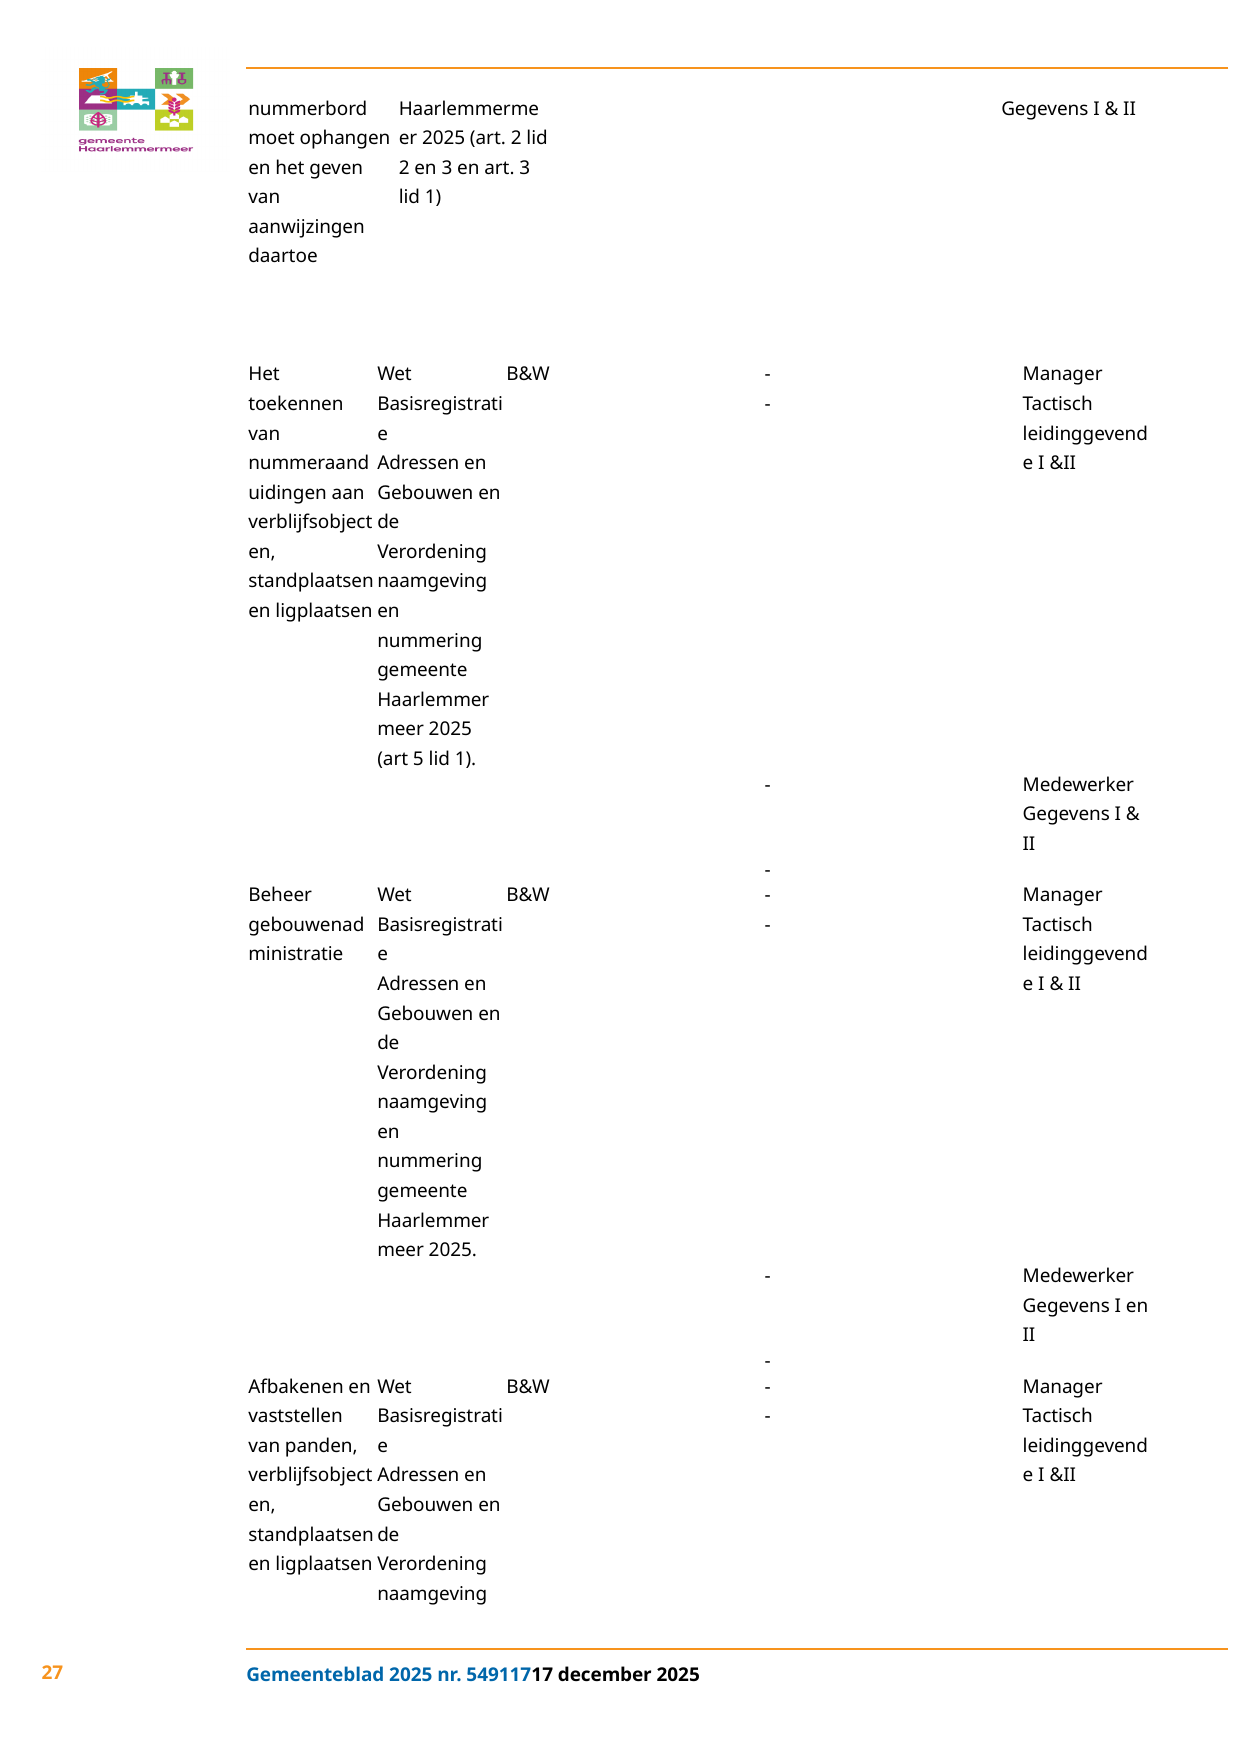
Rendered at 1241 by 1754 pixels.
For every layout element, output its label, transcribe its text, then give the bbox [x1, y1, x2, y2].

table_cell - - [764, 881, 1022, 1262]
table_cell Afbakenen en vaststellen van panden, verblijfsobjecten, standplaatsen en ligplaatsen [248, 1373, 377, 1606]
table_cell Medewerker Gegevens I & II [1023, 771, 1152, 856]
table_cell [635, 856, 764, 881]
table_cell B&W [506, 881, 635, 1262]
table_header Wet Basisregistratie Adressen en Gebouwen en de Verordening naamgeving en nummering gemeente Haarlemmermeer 2025 (art 5 lid 1). [377, 361, 506, 771]
table_cell [700, 95, 850, 268]
table_cell - [764, 856, 1022, 881]
table_cell [506, 1262, 635, 1347]
table_cell [377, 1262, 506, 1347]
table_header [635, 361, 764, 771]
table_cell [850, 95, 1001, 268]
table_cell Manager Tactisch leidinggevende I & II [1023, 881, 1152, 1262]
table_header Het toekennen van nummeraanduidingen aan verblijfsobjecten, standplaatsen en ligplaatsen [248, 361, 377, 771]
table_cell [635, 1373, 764, 1606]
table_cell [1023, 856, 1152, 881]
table_cell Haarlemmermeer 2025 (art. 2 lid 2 en 3 en art. 3 lid 1) [399, 95, 549, 268]
table_cell [1023, 1347, 1152, 1373]
table_cell - [764, 1262, 1022, 1347]
table_cell nummerbord moet ophangen en het geven van aanwijzingen daartoe [248, 95, 398, 268]
table_cell Wet Basisregistratie Adressen en Gebouwen en de Verordening naamgeving en nummering gemeente Haarlemmermeer 2025. [377, 881, 506, 1262]
table_cell [506, 771, 635, 856]
table_cell [506, 1347, 635, 1373]
table_cell - [764, 1347, 1022, 1373]
table_cell Manager Tactisch leidinggevende I &II [1023, 1373, 1152, 1606]
table_cell B&W [506, 1373, 635, 1606]
picture [41, 47, 231, 172]
table_cell [248, 856, 377, 881]
table_cell [635, 1347, 764, 1373]
table_header - - [764, 361, 1022, 771]
table_cell [635, 881, 764, 1262]
table_cell Beheer gebouwenadministratie [248, 881, 377, 1262]
table_cell [248, 771, 377, 856]
table_cell [549, 95, 700, 268]
table_cell [377, 1347, 506, 1373]
table_cell - - [764, 1373, 1022, 1606]
table_header B&W [506, 361, 635, 771]
table_cell [635, 1262, 764, 1347]
table_cell [248, 1262, 377, 1347]
table_cell Medewerker Gegevens I en II [1023, 1262, 1152, 1347]
table_cell [377, 771, 506, 856]
table_cell Gegevens I & II [1001, 95, 1152, 268]
table_cell Wet Basisregistratie Adressen en Gebouwen en de Verordening naamgeving [377, 1373, 506, 1606]
table_cell [377, 856, 506, 881]
table_cell [248, 1347, 377, 1373]
table_cell [506, 856, 635, 881]
table_cell - [764, 771, 1022, 856]
table_cell [635, 771, 764, 856]
table_header Manager Tactisch leidinggevende I &II [1023, 361, 1152, 771]
